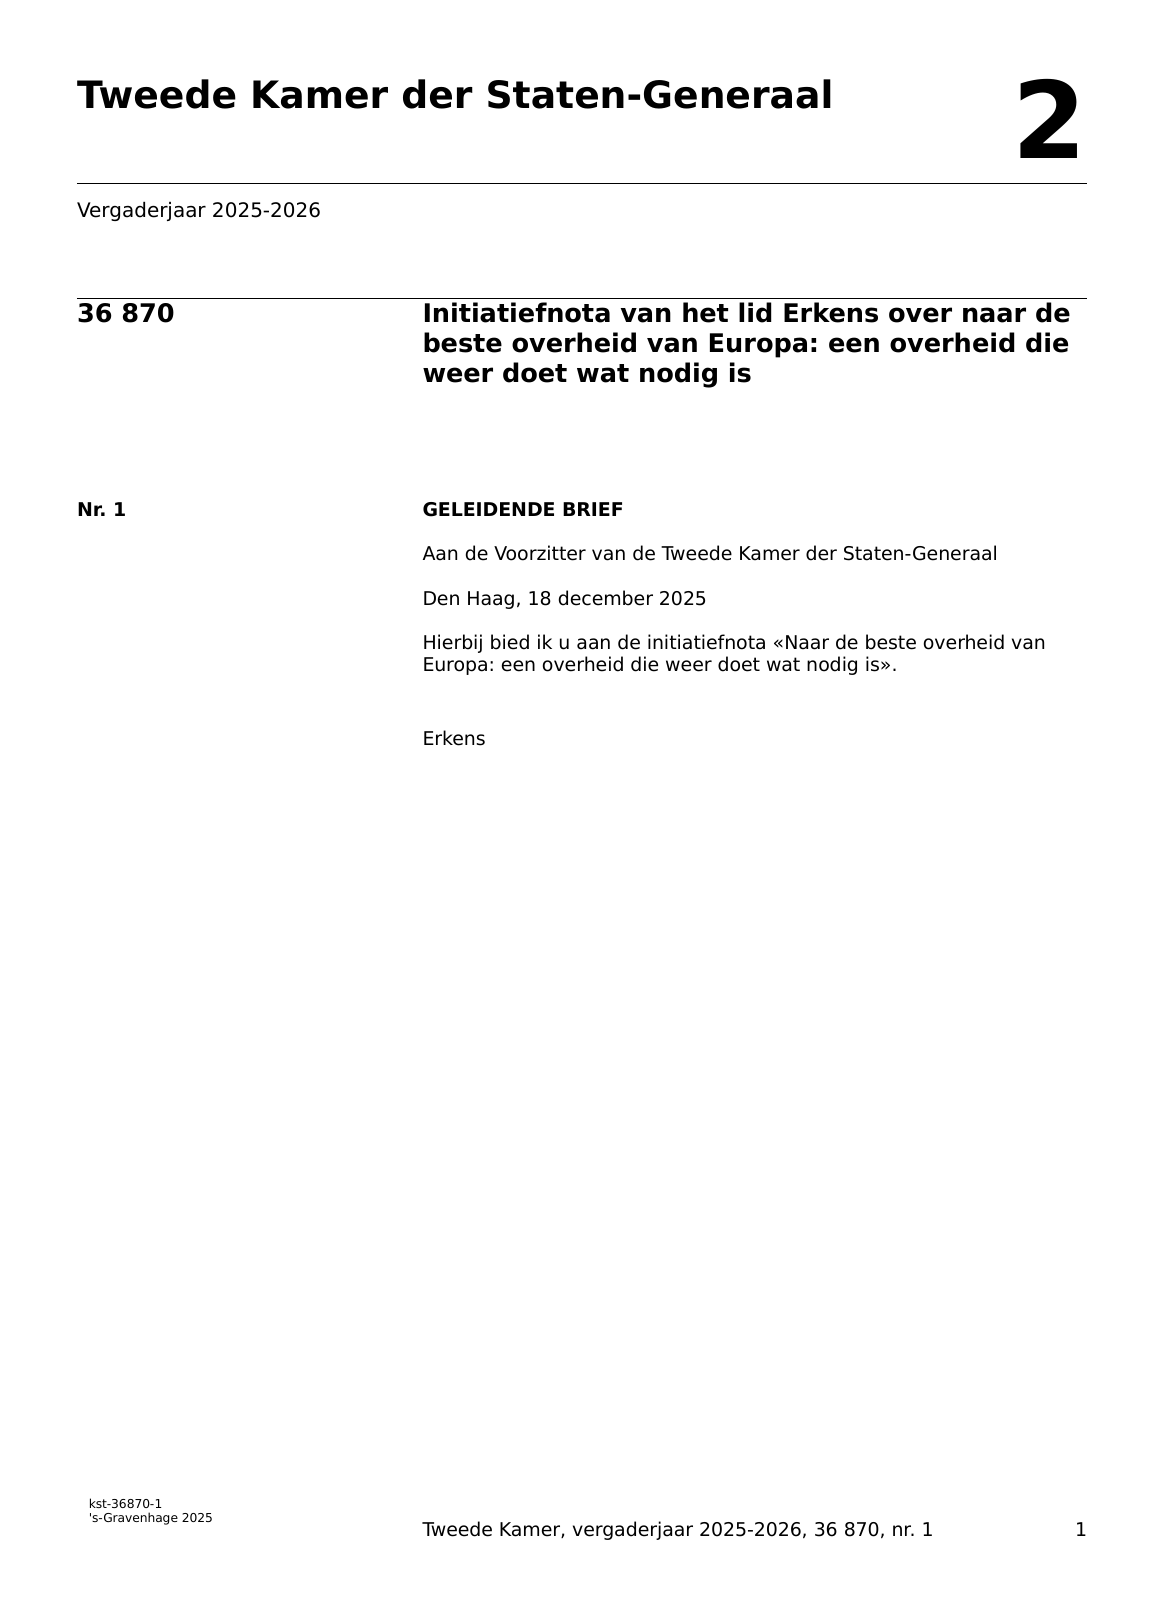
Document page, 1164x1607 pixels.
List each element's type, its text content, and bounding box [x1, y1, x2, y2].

text kst-36870-1 [88, 1497, 323, 1511]
text Den Haag, 18 december 2025 [422, 587, 1087, 609]
table_header Tweede Kamer der Staten-Generaal [77, 59, 886, 183]
subtitle Nr. 1 GELEIDENDE BRIEF [77, 499, 1087, 521]
text 's-Gravenhage 2025 [88, 1511, 323, 1525]
text Aan de Voorzitter van de Tweede Kamer der Staten-Generaal [422, 543, 1087, 565]
table_header 2 [886, 59, 1087, 183]
text Erkens [422, 706, 1087, 749]
subtitle 36 870 Initiatiefnota van het lid Erkens over naar de beste overheid van Europa: een overheid die weer doet wat nodig is [77, 299, 1087, 388]
text Hierbij bied ik u aan de initiatiefnota «Naar de beste overheid van Europa: een overheid die weer doet wat nodig is». [422, 632, 1087, 676]
table_cell Vergaderjaar 2025-2026 [77, 184, 1087, 298]
